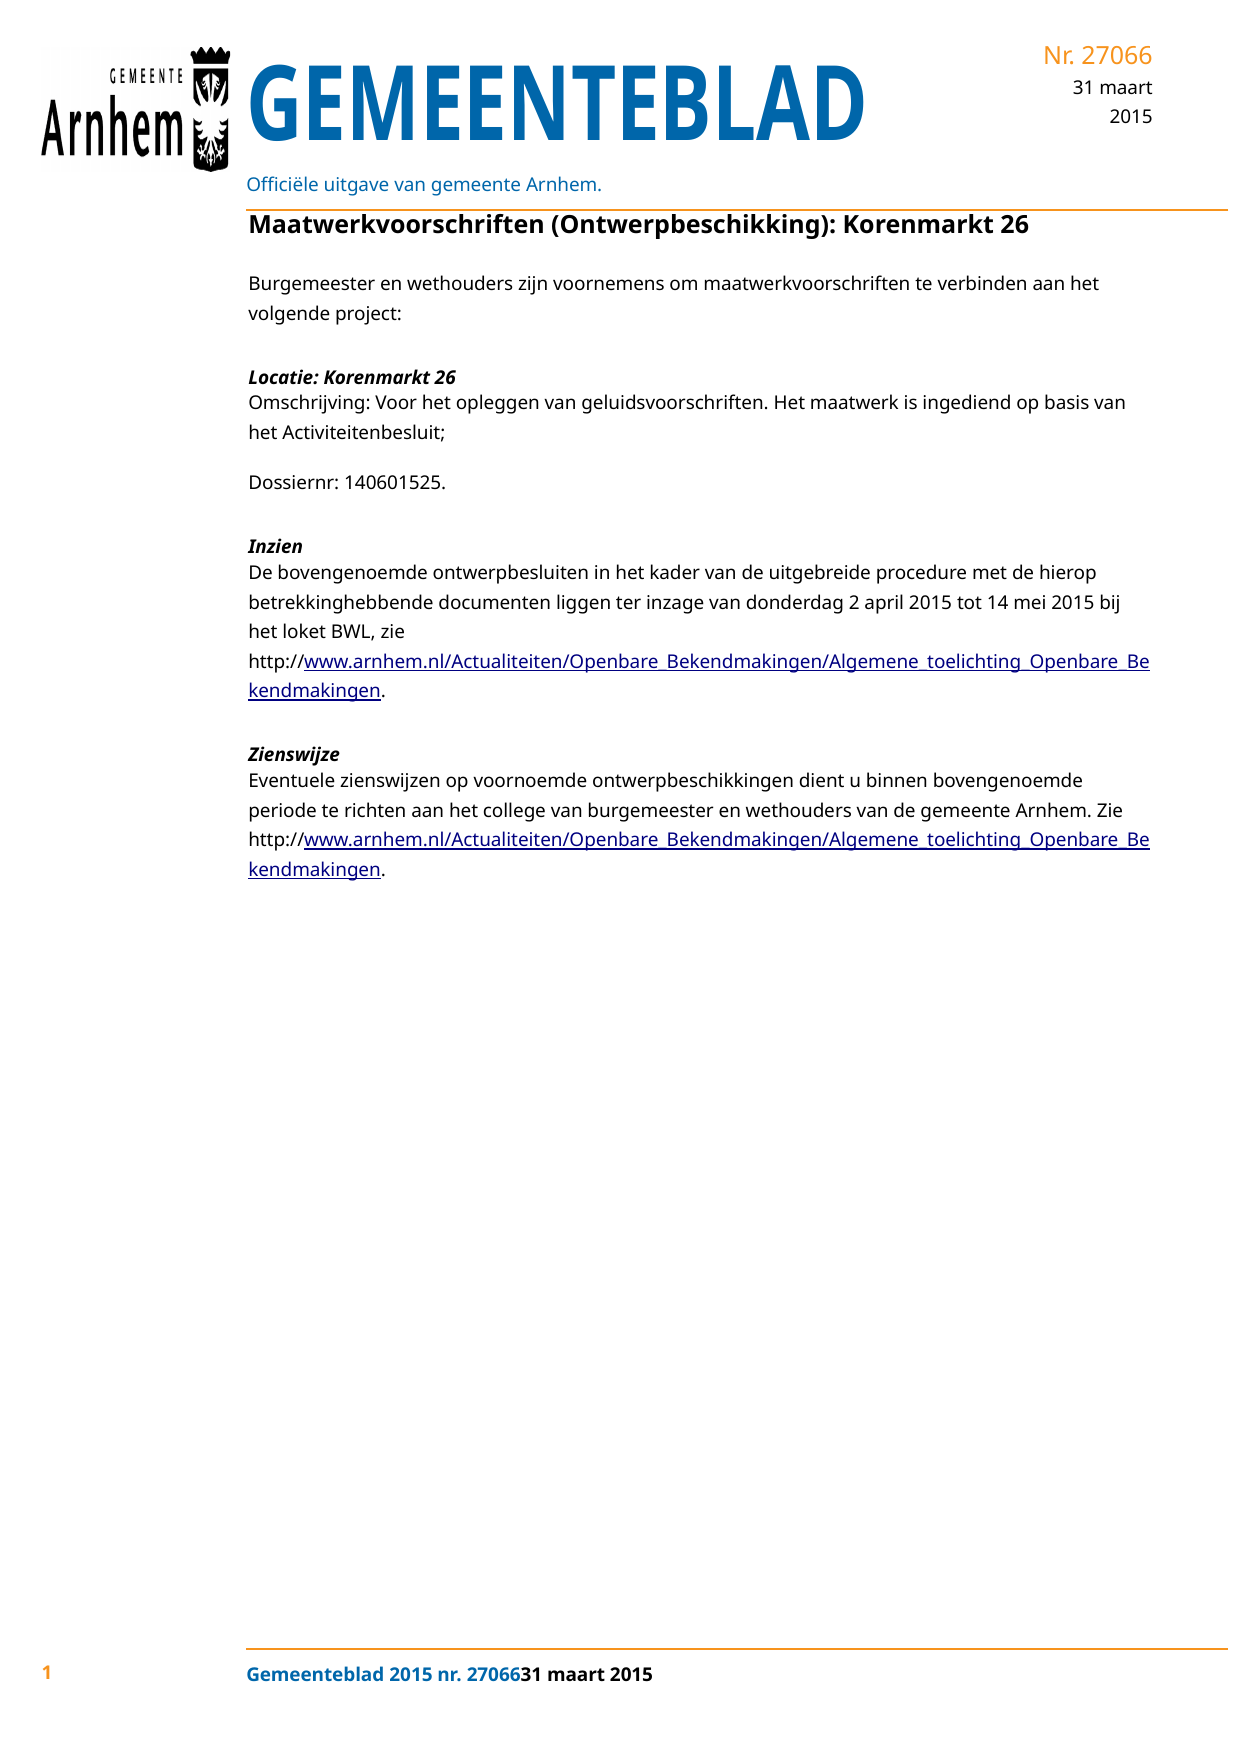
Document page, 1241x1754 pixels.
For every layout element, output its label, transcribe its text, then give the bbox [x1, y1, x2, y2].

text Locatie: Korenmarkt 26 [248, 364, 1152, 389]
text Zienswijze [248, 742, 1152, 767]
text Burgemeester en wethouders zijn voornemens om maatwerkvoorschriften te verbinden aan het volgende project: [248, 270, 1152, 326]
text Dossiernr: 140601525. [248, 469, 1152, 495]
text De bovengenoemde ontwerpbesluiten in het kader van de uitgebreide procedure met de hierop betrekkinghebbende documenten liggen ter inzage van donderdag 2 april 2015 tot 14 mei 2015 bij het loket BWL, zie http://www.arnhem.nl/Actualiteiten/Openbare_Bekendmakingen/Algemene_toelichting_Openbare_Bekendmakingen. [248, 559, 1152, 703]
text Inzien [248, 533, 1152, 559]
text Eventuele zienswijzen op voornoemde ontwerpbeschikkingen dient u binnen bovengenoemde periode te richten aan het college van burgemeester en wethouders van de gemeente Arnhem. Zie http://www.arnhem.nl/Actualiteiten/Openbare_Bekendmakingen/Algemene_toelichting_Openbare_Bekendmakingen. [248, 767, 1152, 882]
picture [41, 47, 231, 172]
text Omschrijving: Voor het opleggen van geluidsvoorschriften. Het maatwerk is ingediend op basis van het Activiteitenbesluit; [248, 389, 1152, 445]
text Maatwerkvoorschriften (Ontwerpbeschikking): Korenmarkt 26 [248, 211, 1152, 241]
